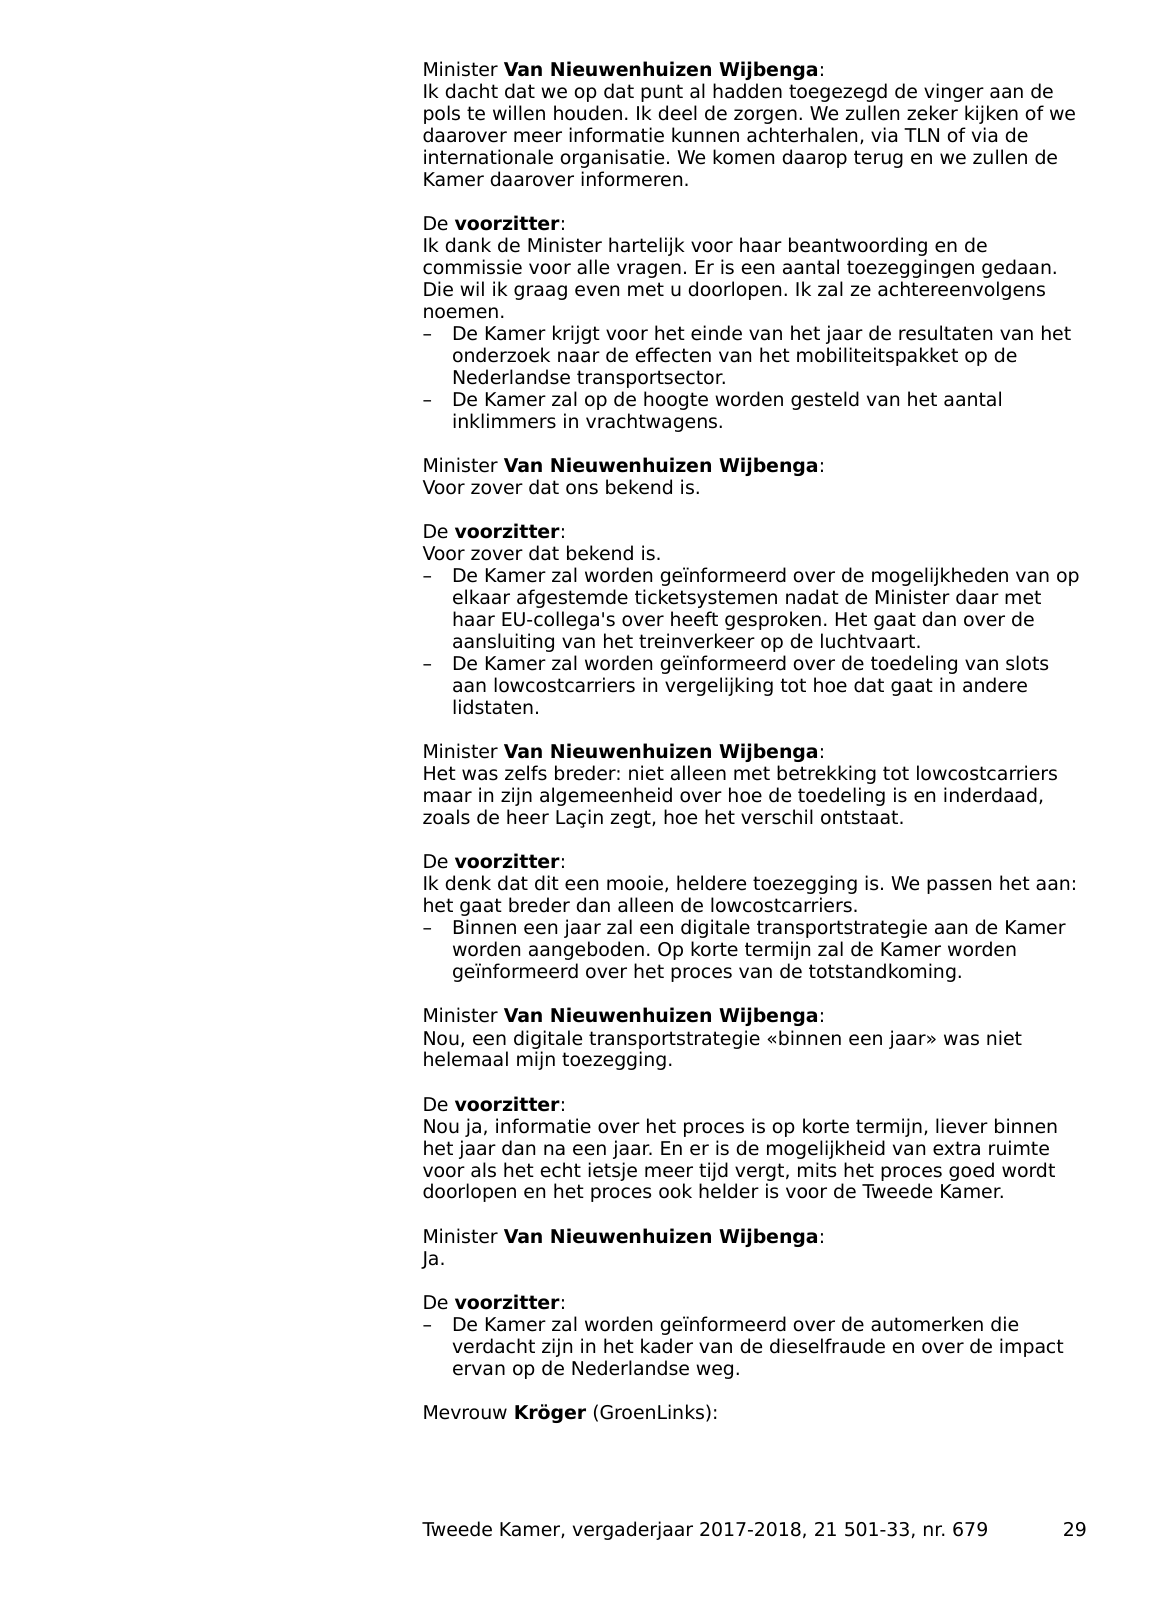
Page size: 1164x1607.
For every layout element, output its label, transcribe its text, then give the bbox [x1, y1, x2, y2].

text Het was zelfs breder: niet alleen met betrekking tot lowcostcarriers maar in zijn algemeenheid over hoe de toedeling is en inderdaad, zoals de heer Laçin zegt, hoe het verschil ontstaat. [422, 763, 1087, 829]
text Ja. [422, 1248, 1087, 1269]
text Ik denk dat dit een mooie, heldere toezegging is. We passen het aan: het gaat breder dan alleen de lowcostcarriers. [422, 873, 1087, 917]
text – De Kamer zal worden geïnformeerd over de automerken die verdacht zijn in het kader van de dieselfraude en over de impact ervan op de Nederlandse weg. [422, 1314, 1087, 1380]
text De voorzitter: [422, 213, 1087, 235]
text – De Kamer zal op de hoogte worden gesteld van het aantal inklimmers in vrachtwagens. [422, 389, 1087, 433]
text De voorzitter: [422, 1292, 1087, 1314]
text De voorzitter: [422, 851, 1087, 873]
text Minister Van Nieuwenhuizen Wijbenga: [422, 1226, 1087, 1248]
text Voor zover dat bekend is. [422, 543, 1087, 565]
text – De Kamer zal worden geïnformeerd over de toedeling van slots aan lowcostcarriers in vergelijking tot hoe dat gaat in andere lidstaten. [422, 653, 1087, 719]
text Minister Van Nieuwenhuizen Wijbenga: [422, 741, 1087, 763]
text Minister Van Nieuwenhuizen Wijbenga: [422, 59, 1087, 81]
text Voor zover dat ons bekend is. [422, 477, 1087, 499]
text Mevrouw Kröger (GroenLinks): [422, 1402, 1087, 1424]
text De voorzitter: [422, 1093, 1087, 1116]
text Minister Van Nieuwenhuizen Wijbenga: [422, 455, 1087, 477]
text Ik dank de Minister hartelijk voor haar beantwoording en de commissie voor alle vragen. Er is een aantal toezeggingen gedaan. Die wil ik graag even met u doorlopen. Ik zal ze achtereenvolgens noemen. [422, 235, 1087, 323]
text – De Kamer zal worden geïnformeerd over de mogelijkheden van op elkaar afgestemde ticketsystemen nadat de Minister daar met haar EU-collega's over heeft gesproken. Het gaat dan over de aansluiting van het treinverkeer op de luchtvaart. [422, 565, 1087, 653]
text Nou ja, informatie over het proces is op korte termijn, liever binnen het jaar dan na een jaar. En er is de mogelijkheid van extra ruimte voor als het echt ietsje meer tijd vergt, mits het proces goed wordt doorlopen en het proces ook helder is voor de Tweede Kamer. [422, 1116, 1087, 1203]
text De voorzitter: [422, 521, 1087, 543]
text Minister Van Nieuwenhuizen Wijbenga: [422, 1005, 1087, 1027]
text – Binnen een jaar zal een digitale transportstrategie aan de Kamer worden aangeboden. Op korte termijn zal de Kamer worden geïnformeerd over het proces van de totstandkoming. [422, 917, 1087, 983]
text Ik dacht dat we op dat punt al hadden toegezegd de vinger aan de pols te willen houden. Ik deel de zorgen. We zullen zeker kijken of we daarover meer informatie kunnen achterhalen, via TLN of via de internationale organisatie. We komen daarop terug en we zullen de Kamer daarover informeren. [422, 81, 1087, 191]
text Nou, een digitale transportstrategie «binnen een jaar» was niet helemaal mijn toezegging. [422, 1027, 1087, 1071]
text – De Kamer krijgt voor het einde van het jaar de resultaten van het onderzoek naar de effecten van het mobiliteitspakket op de Nederlandse transportsector. [422, 323, 1087, 389]
